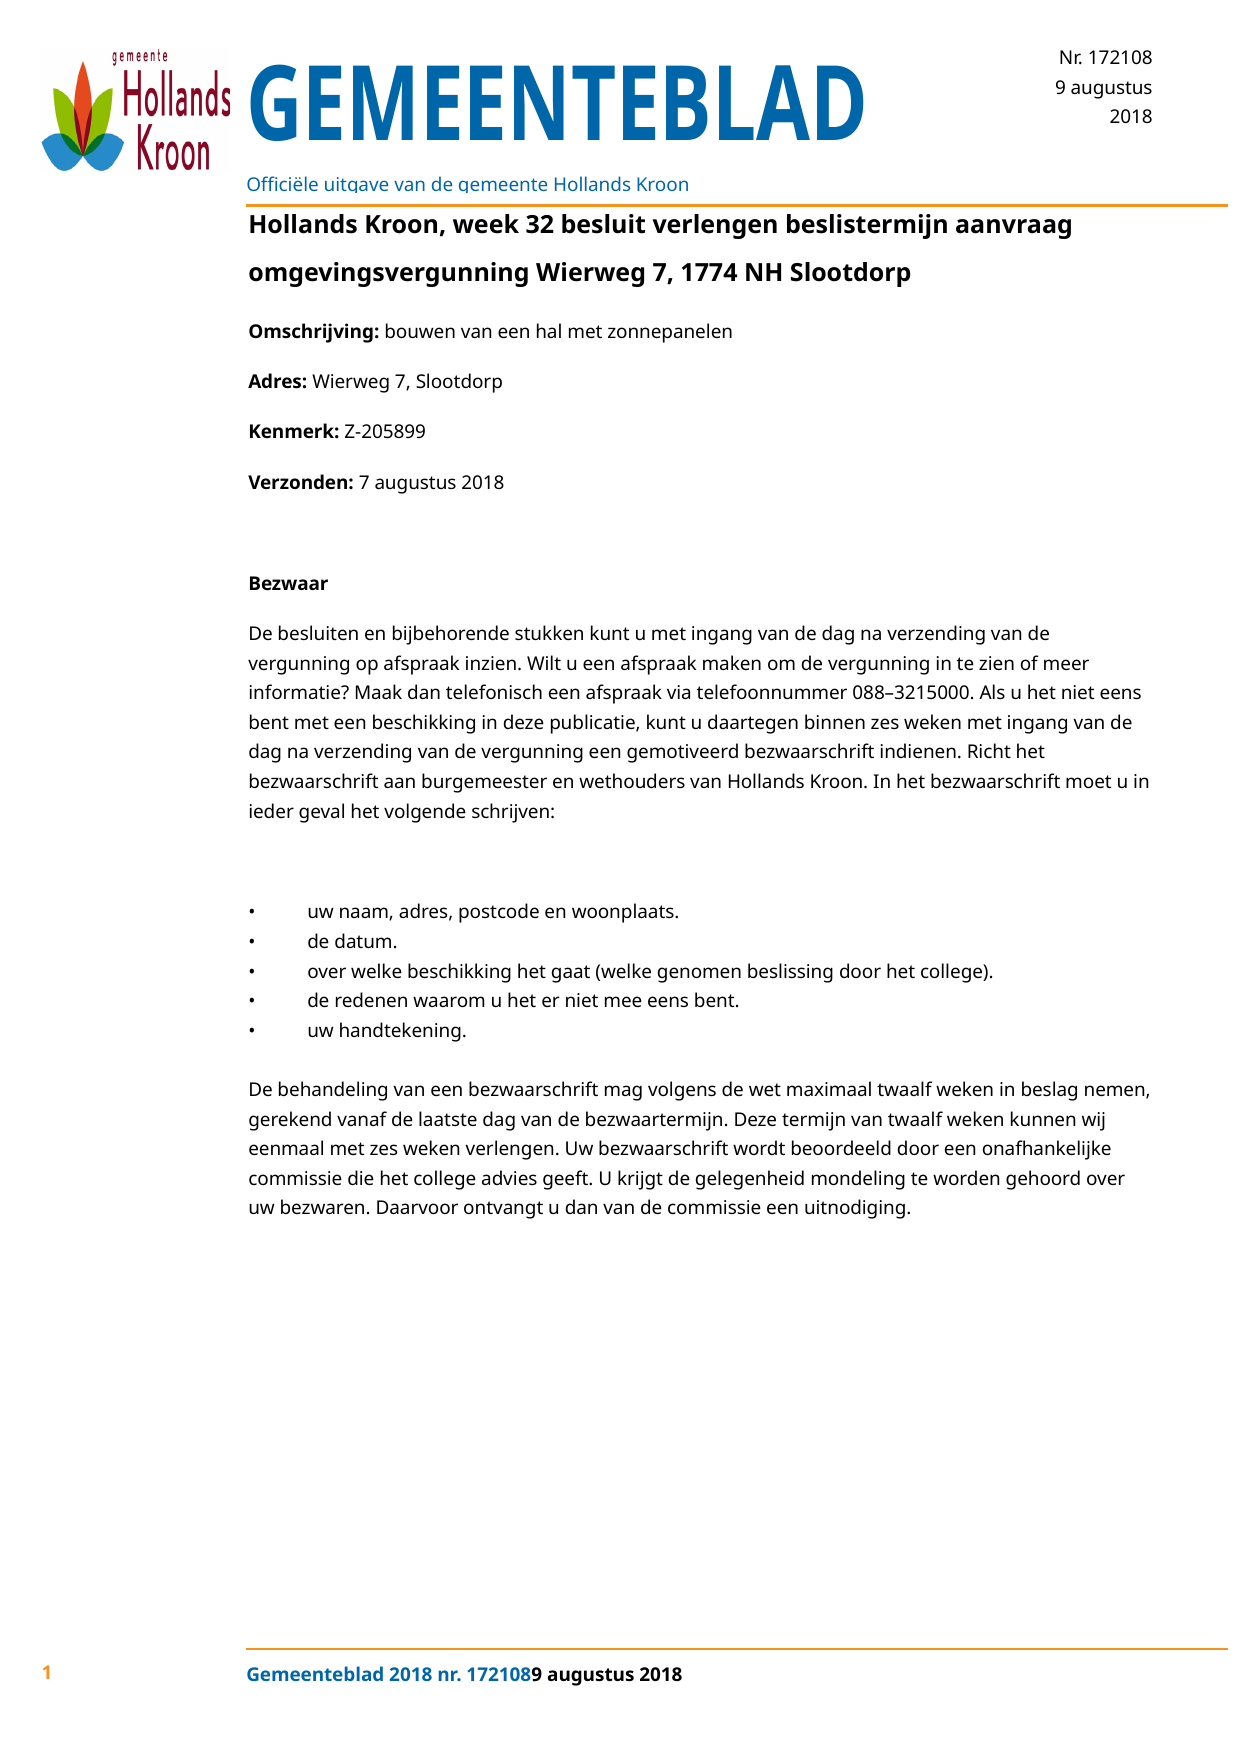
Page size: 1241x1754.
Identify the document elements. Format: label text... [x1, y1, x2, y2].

text Omschrijving: bouwen van een hal met zonnepanelen [248, 318, 1152, 344]
list uw handtekening. [248, 1017, 1152, 1043]
picture [41, 47, 231, 172]
text Hollands Kroon, week 32 besluit verlengen beslistermijn aanvraag omgevingsvergunning Wierweg 7, 1774 NH Slootdorp [248, 207, 1152, 288]
text De besluiten en bijbehorende stukken kunt u met ingang van de dag na verzending van de vergunning op afspraak inzien. Wilt u een afspraak maken om de vergunning in te zien of meer informatie? Maak dan telefonisch een afspraak via telefoonnummer 088–3215000. Als u het niet eens bent met een beschikking in deze publicatie, kunt u daartegen binnen zes weken met ingang van de dag na verzending van de vergunning een gemotiveerd bezwaarschrift indienen. Richt het bezwaarschrift aan burgemeester en wethouders van Hollands Kroon. In het bezwaarschrift moet u in ieder geval het volgende schrijven: [248, 620, 1152, 824]
text De behandeling van een bezwaarschrift mag volgens de wet maximaal twaalf weken in beslag nemen, gerekend vanaf de laatste dag van de bezwaartermijn. Deze termijn van twaalf weken kunnen wij eenmaal met zes weken verlengen. Uw bezwaarschrift wordt beoordeeld door een onafhankelijke commissie die het college advies geeft. U krijgt de gelegenheid mondeling te worden gehoord over uw bezwaren. Daarvoor ontvangt u dan van de commissie een uitnodiging. [248, 1076, 1152, 1220]
list de redenen waarom u het er niet mee eens bent. [248, 987, 1152, 1013]
list uw naam, adres, postcode en woonplaats. [248, 899, 1152, 924]
text Bezwaar [248, 570, 1152, 596]
list over welke beschikking het gaat (welke genomen beslissing door het college). [248, 958, 1152, 984]
text Adres: Wierweg 7, Slootdorp [248, 368, 1152, 394]
text Kenmerk: Z-205899 [248, 419, 1152, 444]
text Verzonden: 7 augustus 2018 [248, 469, 1152, 495]
list de datum. [248, 928, 1152, 954]
